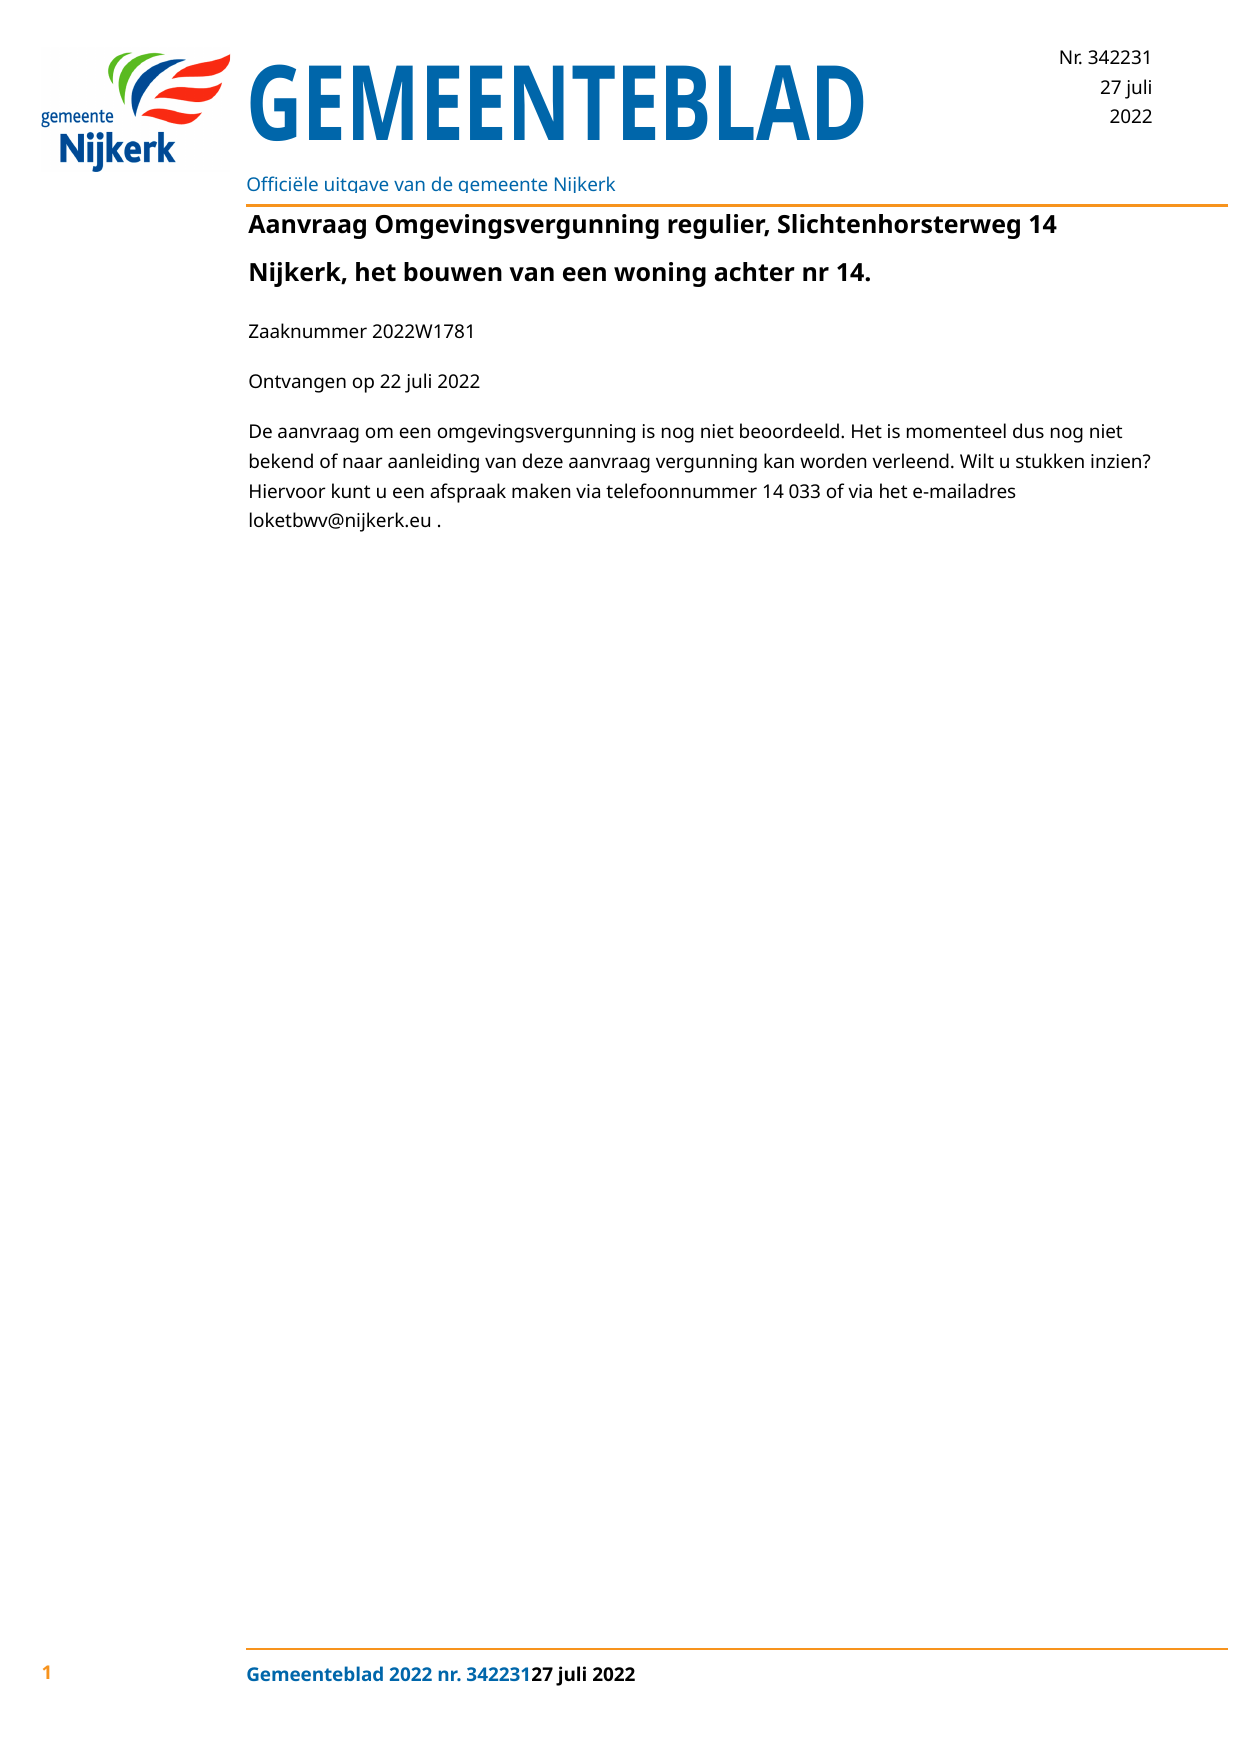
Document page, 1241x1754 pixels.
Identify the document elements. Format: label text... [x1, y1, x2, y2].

text Ontvangen op 22 juli 2022 [248, 368, 1152, 394]
text De aanvraag om een omgevingsvergunning is nog niet beoordeeld. Het is momenteel dus nog niet bekend of naar aanleiding van deze aanvraag vergunning kan worden verleend. Wilt u stukken inzien? Hiervoor kunt u een afspraak maken via telefoonnummer 14 033 of via het e-mailadres loketbwv@nijkerk.eu . [248, 419, 1152, 533]
text Zaaknummer 2022W1781 [248, 318, 1152, 344]
picture [41, 47, 231, 172]
text Aanvraag Omgevingsvergunning regulier, Slichtenhorsterweg 14 Nijkerk, het bouwen van een woning achter nr 14. [248, 207, 1152, 288]
